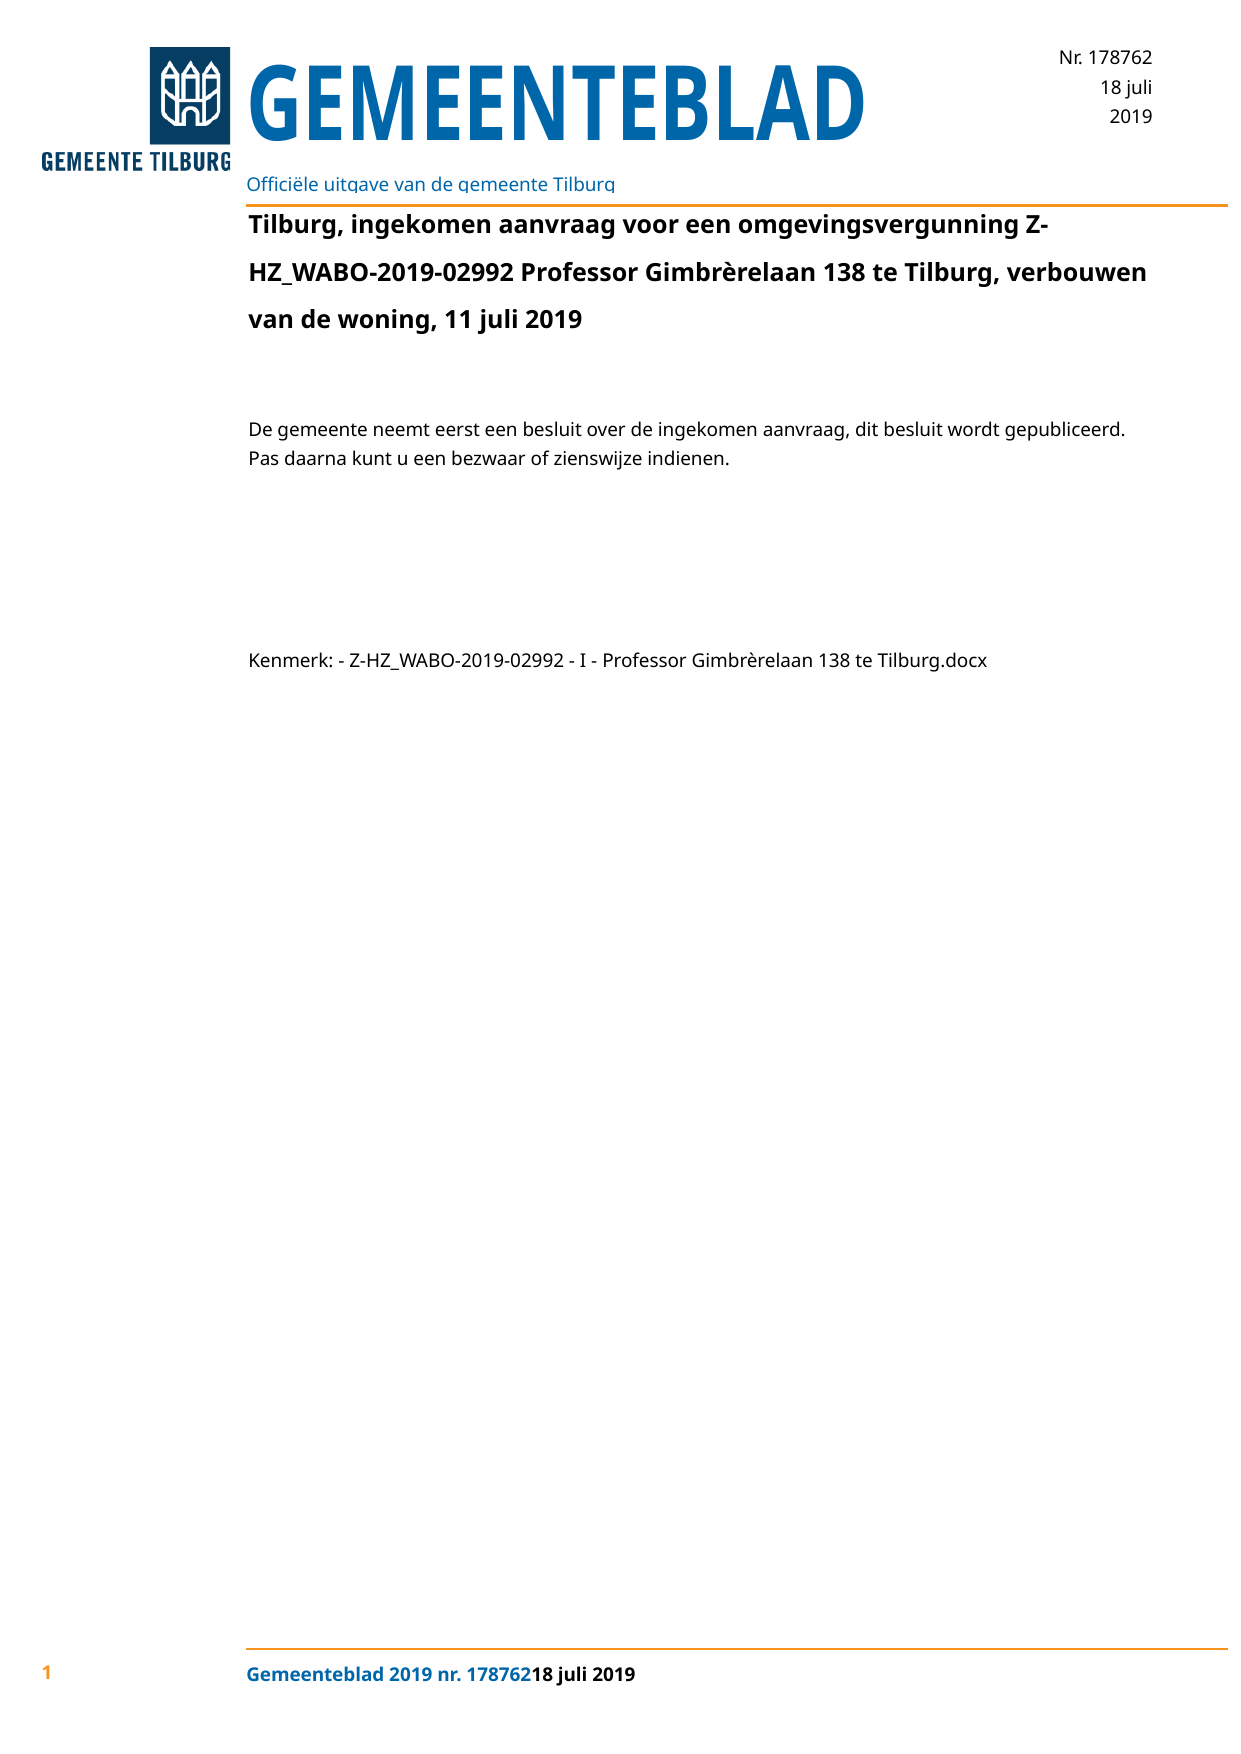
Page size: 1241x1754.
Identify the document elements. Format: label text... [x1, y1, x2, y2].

text Tilburg, ingekomen aanvraag voor een omgevingsvergunning Z-HZ_WABO-2019-02992 Professor Gimbrèrelaan 138 te Tilburg, verbouwen van de woning, 11 juli 2019 [248, 207, 1152, 336]
text De gemeente neemt eerst een besluit over de ingekomen aanvraag, dit besluit wordt gepubliceerd. Pas daarna kunt u een bezwaar of zienswijze indienen. [248, 416, 1152, 471]
picture [41, 47, 231, 172]
text Kenmerk: - Z-HZ_WABO-2019-02992 - I - Professor Gimbrèrelaan 138 te Tilburg.docx [248, 647, 1152, 673]
